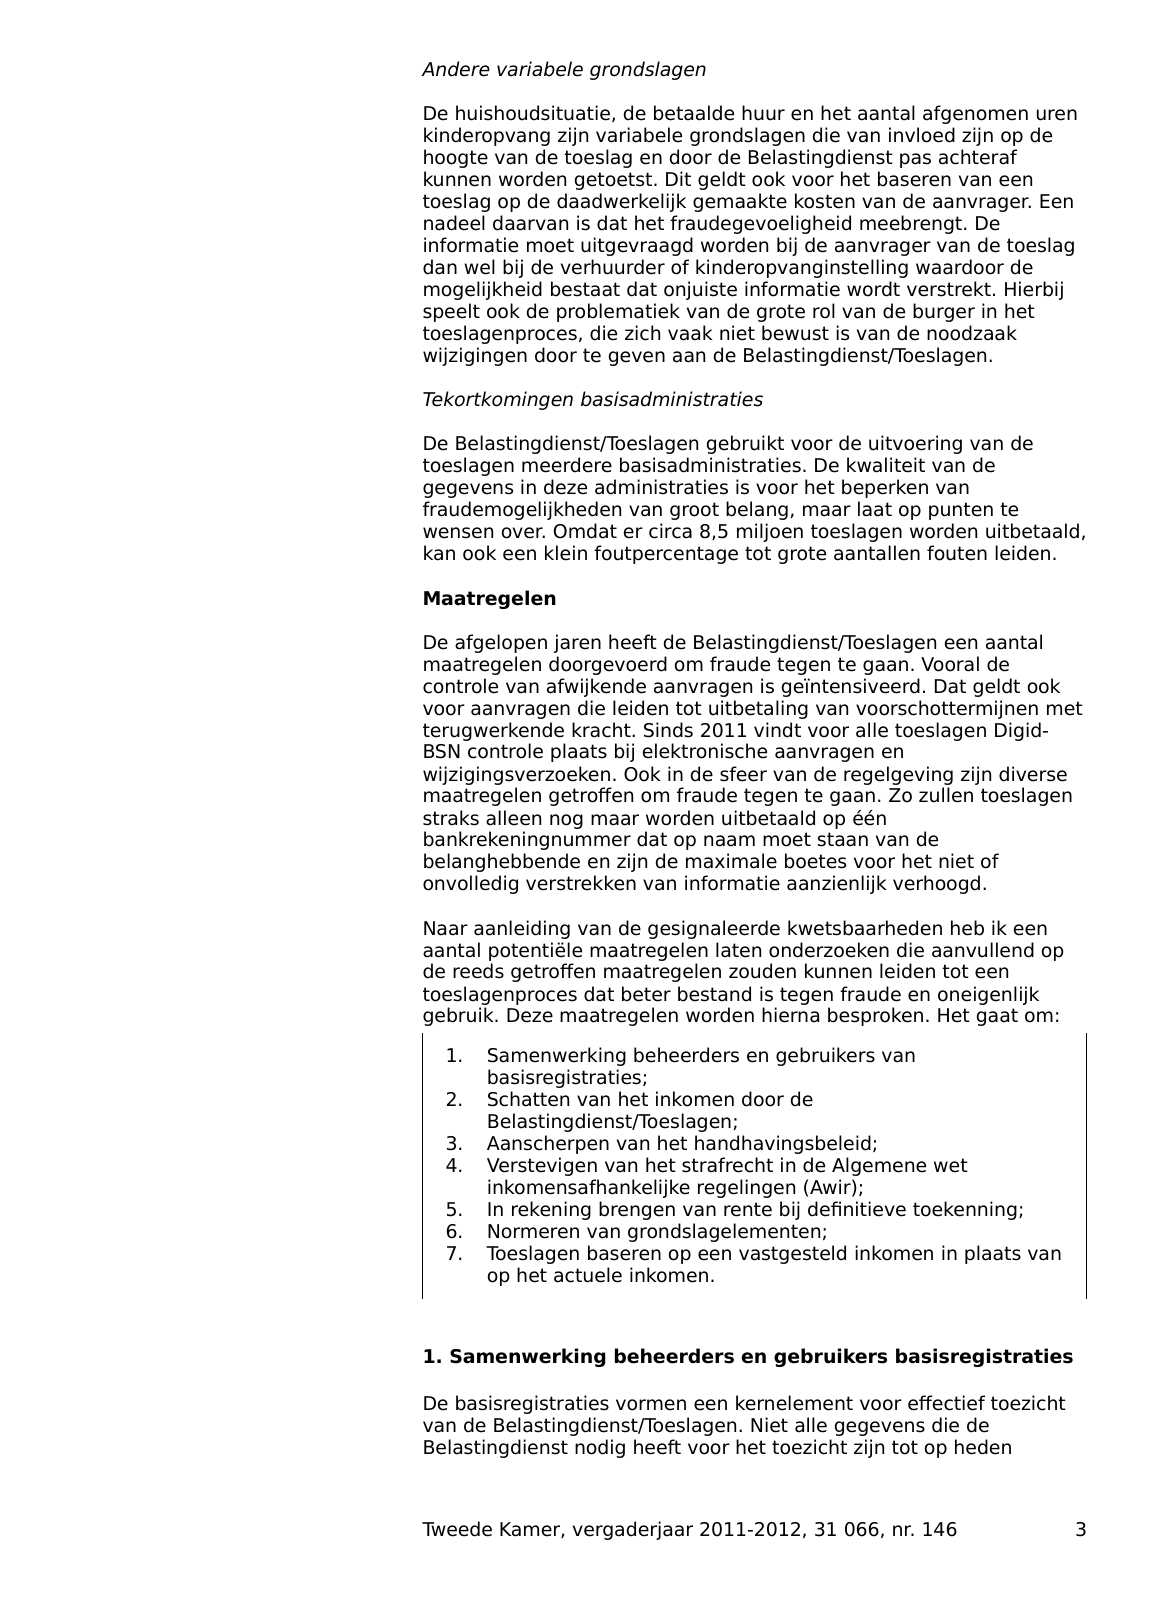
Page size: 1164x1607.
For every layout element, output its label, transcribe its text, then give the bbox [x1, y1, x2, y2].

subtitle Tekortkomingen basisadministraties [422, 389, 1087, 411]
text De huishoudsituatie, de betaalde huur en het aantal afgenomen uren kinderopvang zijn variabele grondslagen die van invloed zijn op de hoogte van de toeslag en door de Belastingdienst pas achteraf kunnen worden getoetst. Dit geldt ook voor het baseren van een toeslag op de daadwerkelijk gemaakte kosten van de aanvrager. Een nadeel daarvan is dat het fraudegevoeligheid meebrengt. De informatie moet uitgevraagd worden bij de aanvrager van de toeslag dan wel bij de verhuurder of kinderopvanginstelling waardoor de mogelijkheid bestaat dat onjuiste informatie wordt verstrekt. Hierbij speelt ook de problematiek van de grote rol van de burger in het toeslagenproces, die zich vaak niet bewust is van de noodzaak wijzigingen door te geven aan de Belastingdienst/Toeslagen. [422, 103, 1087, 367]
text Naar aanleiding van de gesignaleerde kwetsbaarheden heb ik een aantal potentiële maatregelen laten onderzoeken die aanvullend op de reeds getroffen maatregelen zouden kunnen leiden tot een toeslagenproces dat beter bestand is tegen fraude en oneigenlijk gebruik. Deze maatregelen worden hierna besproken. Het gaat om: [422, 917, 1087, 1027]
text De Belastingdienst/Toeslagen gebruikt voor de uitvoering van de toeslagen meerdere basisadministraties. De kwaliteit van de gegevens in deze administraties is voor het beperken van fraudemogelijkheden van groot belang, maar laat op punten te wensen over. Omdat er circa 8,5 miljoen toeslagen worden uitbetaald, kan ook een klein foutpercentage tot grote aantallen fouten leiden. [422, 433, 1087, 565]
subtitle Maatregelen [422, 587, 1087, 609]
text De basisregistraties vormen een kernelement voor effectief toezicht van de Belastingdienst/Toeslagen. Niet alle gegevens die de Belastingdienst nodig heeft voor het toezicht zijn tot op heden [422, 1393, 1087, 1459]
text De afgelopen jaren heeft de Belastingdienst/Toeslagen een aantal maatregelen doorgevoerd om fraude tegen te gaan. Vooral de controle van afwijkende aanvragen is geïntensiveerd. Dat geldt ook voor aanvragen die leiden tot uitbetaling van voorschottermijnen met terugwerkende kracht. Sinds 2011 vindt voor alle toeslagen Digid-BSN controle plaats bij elektronische aanvragen en wijzigingsverzoeken. Ook in de sfeer van de regelgeving zijn diverse maatregelen getroffen om fraude tegen te gaan. Zo zullen toeslagen straks alleen nog maar worden uitbetaald op één bankrekeningnummer dat op naam moet staan van de belanghebbende en zijn de maximale boetes voor het niet of onvolledig verstrekken van informatie aanzienlijk verhoogd. [422, 632, 1087, 895]
subtitle Andere variabele grondslagen [422, 59, 1087, 81]
subtitle 1. Samenwerking beheerders en gebruikers basisregistraties [422, 1346, 1087, 1368]
table_header 1. Samenwerking beheerders en gebruikers van basisregistraties; 2. Schatten van het inkomen door de Belastingdienst/Toeslagen; 3. Aanscherpen van het handhavingsbeleid; 4. Verstevigen van het strafrecht in de Algemene wet inkomensafhankelijke regelingen (Awir); 5. In rekening brengen van rente bij definitieve toekenning; 6. Normeren van grondslagelementen; 7. Toeslagen baseren op een vastgesteld inkomen in plaats van op het actuele inkomen. [423, 1033, 1086, 1299]
